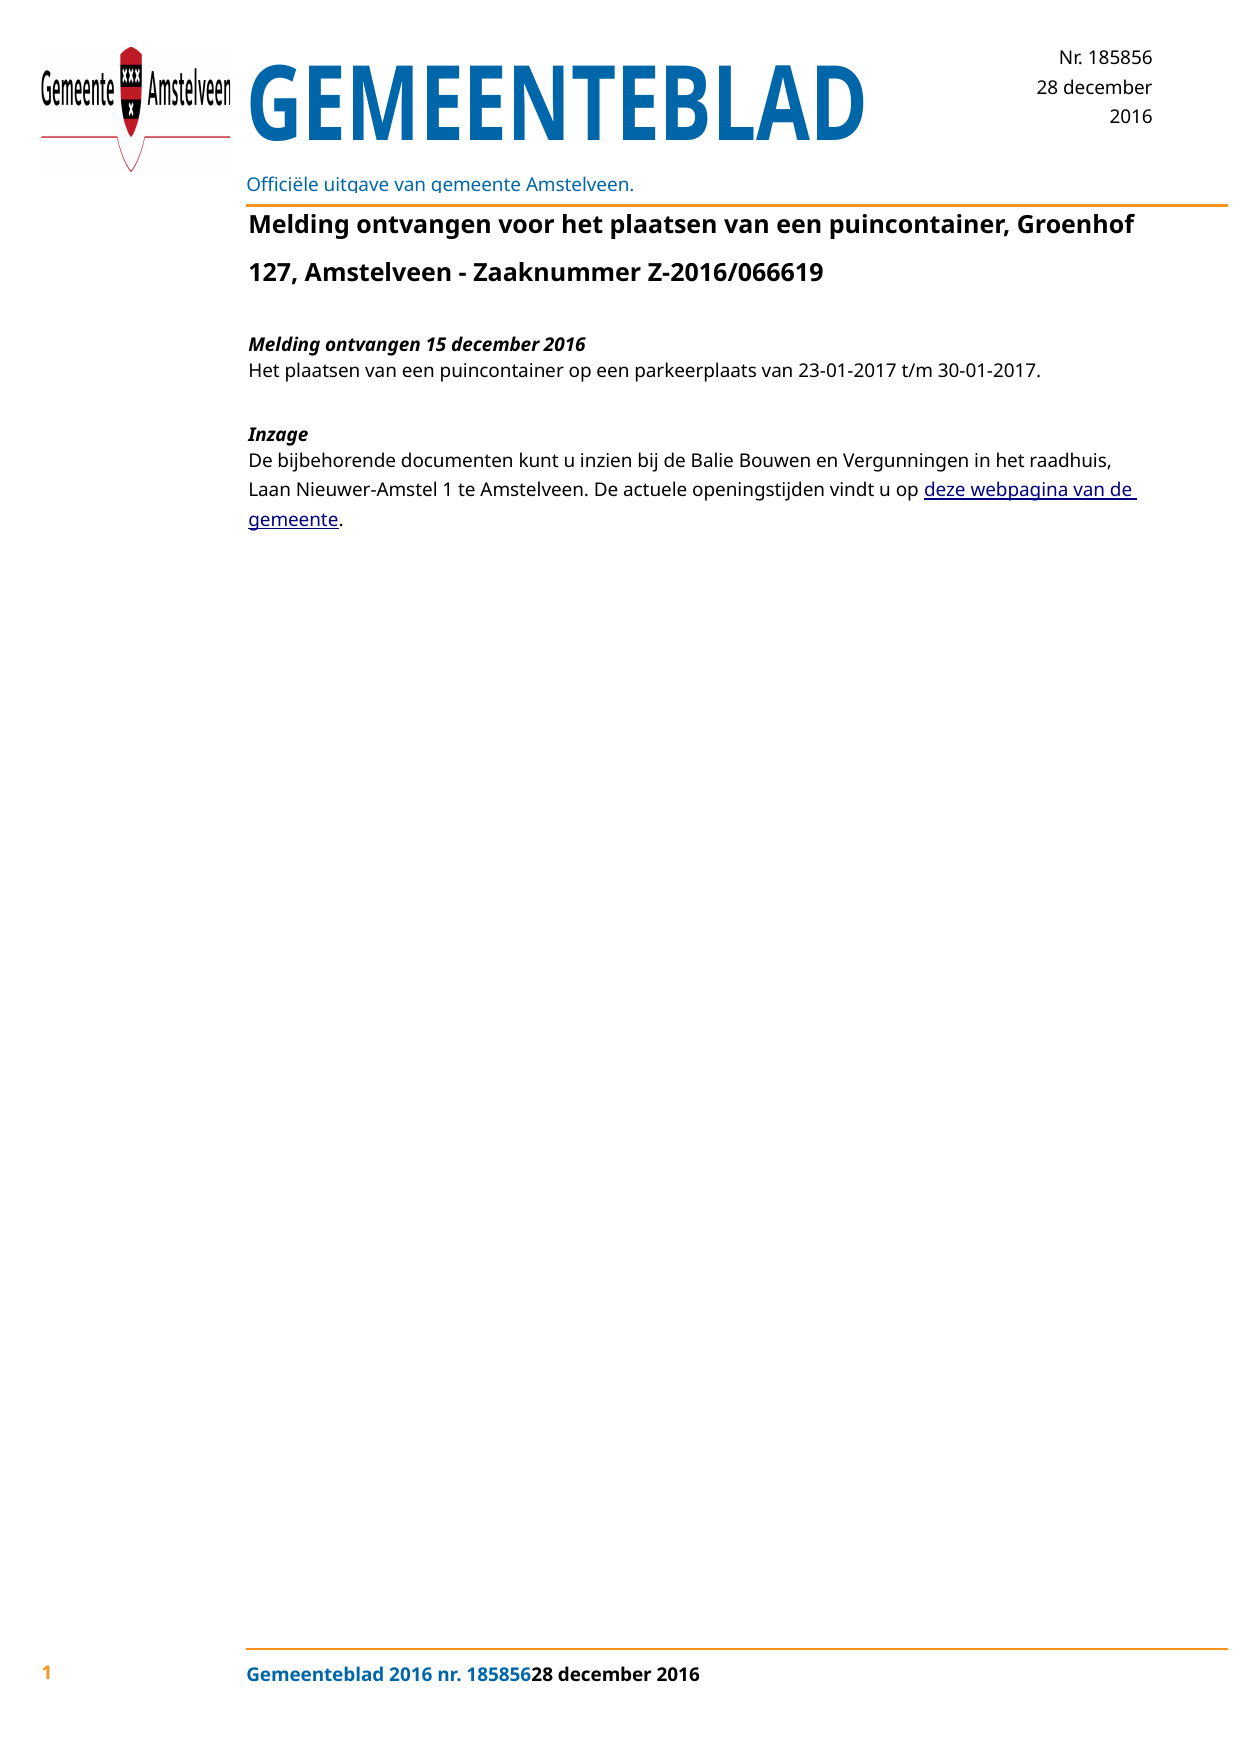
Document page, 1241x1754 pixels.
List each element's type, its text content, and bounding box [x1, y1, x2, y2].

text Inzage [248, 421, 1152, 447]
text Melding ontvangen 15 december 2016 [248, 331, 1152, 357]
text Het plaatsen van een puincontainer op een parkeerplaats van 23-01-2017 t/m 30-01-2017. [248, 357, 1152, 383]
picture [41, 47, 231, 172]
text De bijbehorende documenten kunt u inzien bij de Balie Bouwen en Vergunningen in het raadhuis, Laan Nieuwer-Amstel 1 te Amstelveen. De actuele openingstijden vindt u op deze webpagina van de gemeente. [248, 447, 1152, 532]
text Melding ontvangen voor het plaatsen van een puincontainer, Groenhof 127, Amstelveen - Zaaknummer Z-2016/066619 [248, 207, 1152, 288]
